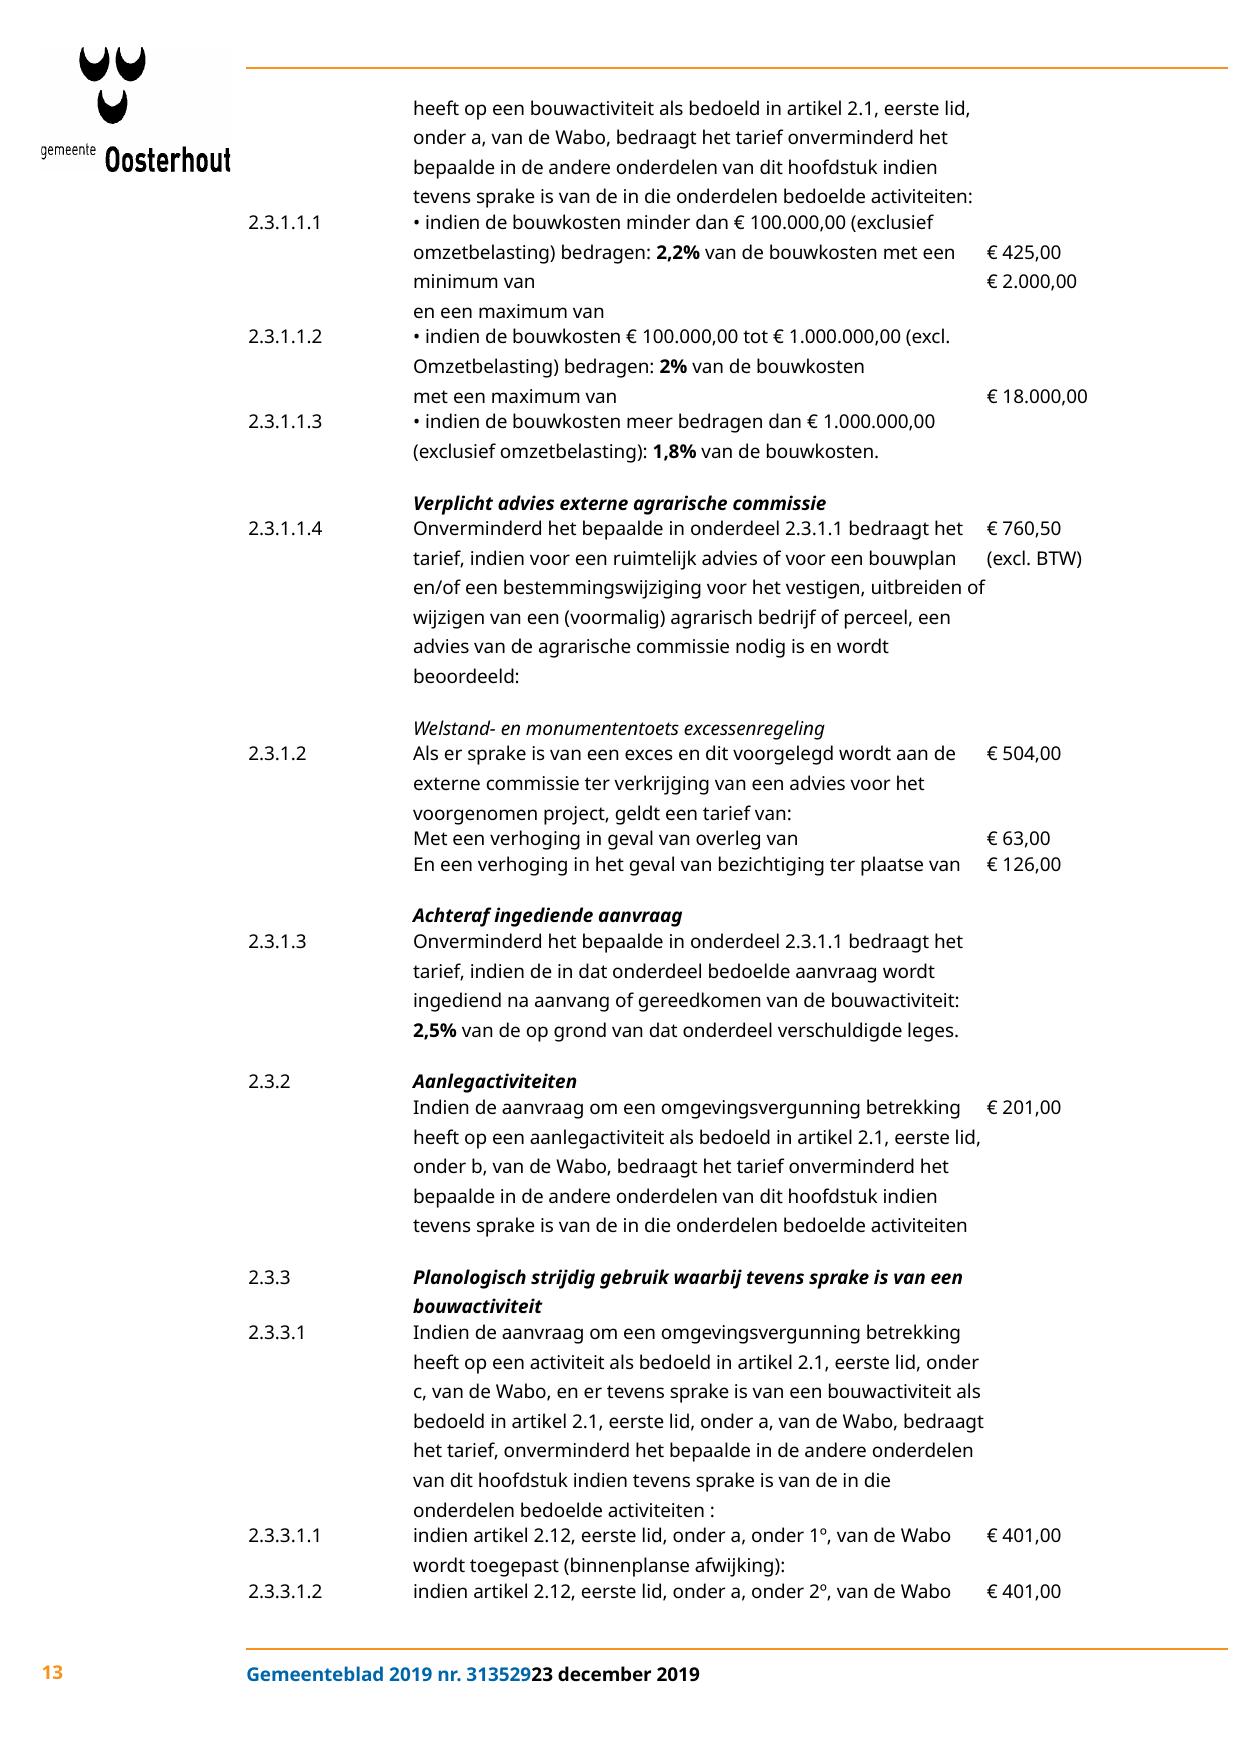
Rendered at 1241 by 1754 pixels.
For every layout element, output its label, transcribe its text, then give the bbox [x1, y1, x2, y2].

table_cell Als er sprake is van een exces en dit voorgelegd wordt aan de externe commissie ter verkrijging van een advies voor het voorgenomen project, geldt een tarief van: [413, 741, 987, 825]
table_cell [987, 95, 1152, 209]
table_cell Indien de aanvraag om een omgevingsvergunning betrekking heeft op een aanlegactiviteit als bedoeld in artikel 2.1, eerste lid, onder b, van de Wabo, bedraagt het tarief onverminderd het bepaalde in de andere onderdelen van dit hoofdstuk indien tevens sprake is van de in die onderdelen bedoelde activiteiten [413, 1094, 987, 1238]
table_cell [413, 464, 987, 490]
table_cell [248, 490, 413, 515]
table_cell € 401,00 [987, 1578, 1152, 1604]
table_cell [987, 1319, 1152, 1523]
table_cell [248, 825, 413, 851]
table_cell € 504,00 [987, 741, 1152, 825]
table_cell [248, 851, 413, 877]
table_cell [248, 877, 413, 903]
table_cell € 18.000,00 [987, 324, 1152, 409]
table_cell [248, 95, 413, 209]
table_cell 2.3.2 [248, 1069, 413, 1094]
table_cell [987, 490, 1152, 515]
table_cell [413, 877, 987, 903]
table_cell € 126,00 [987, 851, 1152, 877]
table_cell • indien de bouwkosten minder dan € 100.000,00 (exclusief omzetbelasting) bedragen: 2,2% van de bouwkosten met een minimum van en een maximum van [413, 209, 987, 324]
table_cell [987, 1238, 1152, 1264]
table_cell [987, 715, 1152, 741]
table_cell Met een verhoging in geval van overleg van [413, 825, 987, 851]
table_cell [248, 903, 413, 928]
table_cell € 425,00 € 2.000,00 [987, 209, 1152, 324]
table_cell [248, 689, 413, 715]
table_cell [413, 689, 987, 715]
table_cell • indien de bouwkosten € 100.000,00 tot € 1.000.000,00 (excl. Omzetbelasting) bedragen: 2% van de bouwkosten met een maximum van [413, 324, 987, 409]
table_cell Welstand- en monumententoets excessenregeling [413, 715, 987, 741]
table_cell [987, 409, 1152, 464]
table_cell 2.3.3.1.2 [248, 1578, 413, 1604]
table_cell Onverminderd het bepaalde in onderdeel 2.3.1.1 bedraagt het tarief, indien voor een ruimtelijk advies of voor een bouwplan en/of een bestemmingswijziging voor het vestigen, uitbreiden of wijzigen van een (voormalig) agrarisch bedrijf of perceel, een advies van de agrarische commissie nodig is en wordt beoordeeld: [413, 515, 987, 689]
picture [41, 47, 231, 172]
table_cell • indien de bouwkosten meer bedragen dan € 1.000.000,00 (exclusief omzetbelasting): 1,8% van de bouwkosten. [413, 409, 987, 464]
table_cell € 201,00 [987, 1094, 1152, 1238]
table_cell € 63,00 [987, 825, 1152, 851]
table_cell En een verhoging in het geval van bezichtiging ter plaatse van [413, 851, 987, 877]
table_cell [987, 877, 1152, 903]
table_cell 2.3.3.1 [248, 1319, 413, 1523]
table_cell [987, 928, 1152, 1043]
table_cell [413, 1238, 987, 1264]
table_cell [987, 1069, 1152, 1094]
table_cell [413, 1043, 987, 1068]
table_cell 2.3.1.1.1 [248, 209, 413, 324]
table_cell [248, 1094, 413, 1238]
table_cell [987, 1264, 1152, 1319]
table_cell € 401,00 [987, 1523, 1152, 1578]
table_cell Aanlegactiviteiten [413, 1069, 987, 1094]
table_cell [248, 464, 413, 490]
table_cell heeft op een bouwactiviteit als bedoeld in artikel 2.1, eerste lid, onder a, van de Wabo, bedraagt het tarief onverminderd het bepaalde in de andere onderdelen van dit hoofdstuk indien tevens sprake is van de in die onderdelen bedoelde activiteiten: [413, 95, 987, 209]
table_cell 2.3.1.1.3 [248, 409, 413, 464]
table_cell [248, 1043, 413, 1068]
table_cell [248, 715, 413, 741]
table_cell Indien de aanvraag om een omgevingsvergunning betrekking heeft op een activiteit als bedoeld in artikel 2.1, eerste lid, onder c, van de Wabo, en er tevens sprake is van een bouwactiviteit als bedoeld in artikel 2.1, eerste lid, onder a, van de Wabo, bedraagt het tarief, onverminderd het bepaalde in de andere onderdelen van dit hoofdstuk indien tevens sprake is van de in die onderdelen bedoelde activiteiten : [413, 1319, 987, 1523]
table_cell [987, 903, 1152, 928]
table_cell indien artikel 2.12, eerste lid, onder a, onder 2º, van de Wabo [413, 1578, 987, 1604]
table_cell [987, 464, 1152, 490]
table_cell Onverminderd het bepaalde in onderdeel 2.3.1.1 bedraagt het tarief, indien de in dat onderdeel bedoelde aanvraag wordt ingediend na aanvang of gereedkomen van de bouwactiviteit: 2,5% van de op grond van dat onderdeel verschuldigde leges. [413, 928, 987, 1043]
table_cell Achteraf ingediende aanvraag [413, 903, 987, 928]
table_cell 2.3.3 [248, 1264, 413, 1319]
table_cell 2.3.3.1.1 [248, 1523, 413, 1578]
table_cell Planologisch strijdig gebruik waarbij tevens sprake is van een bouwactiviteit [413, 1264, 987, 1319]
table_cell [987, 689, 1152, 715]
table_cell 2.3.1.2 [248, 741, 413, 825]
table_cell [987, 1043, 1152, 1068]
table_cell Verplicht advies externe agrarische commissie [413, 490, 987, 515]
table_cell 2.3.1.1.2 [248, 324, 413, 409]
table_cell 2.3.1.3 [248, 928, 413, 1043]
table_cell 2.3.1.1.4 [248, 515, 413, 689]
table_cell indien artikel 2.12, eerste lid, onder a, onder 1º, van de Wabo wordt toegepast (binnenplanse afwijking): [413, 1523, 987, 1578]
table_cell [248, 1238, 413, 1264]
table_cell € 760,50 (excl. BTW) [987, 515, 1152, 689]
